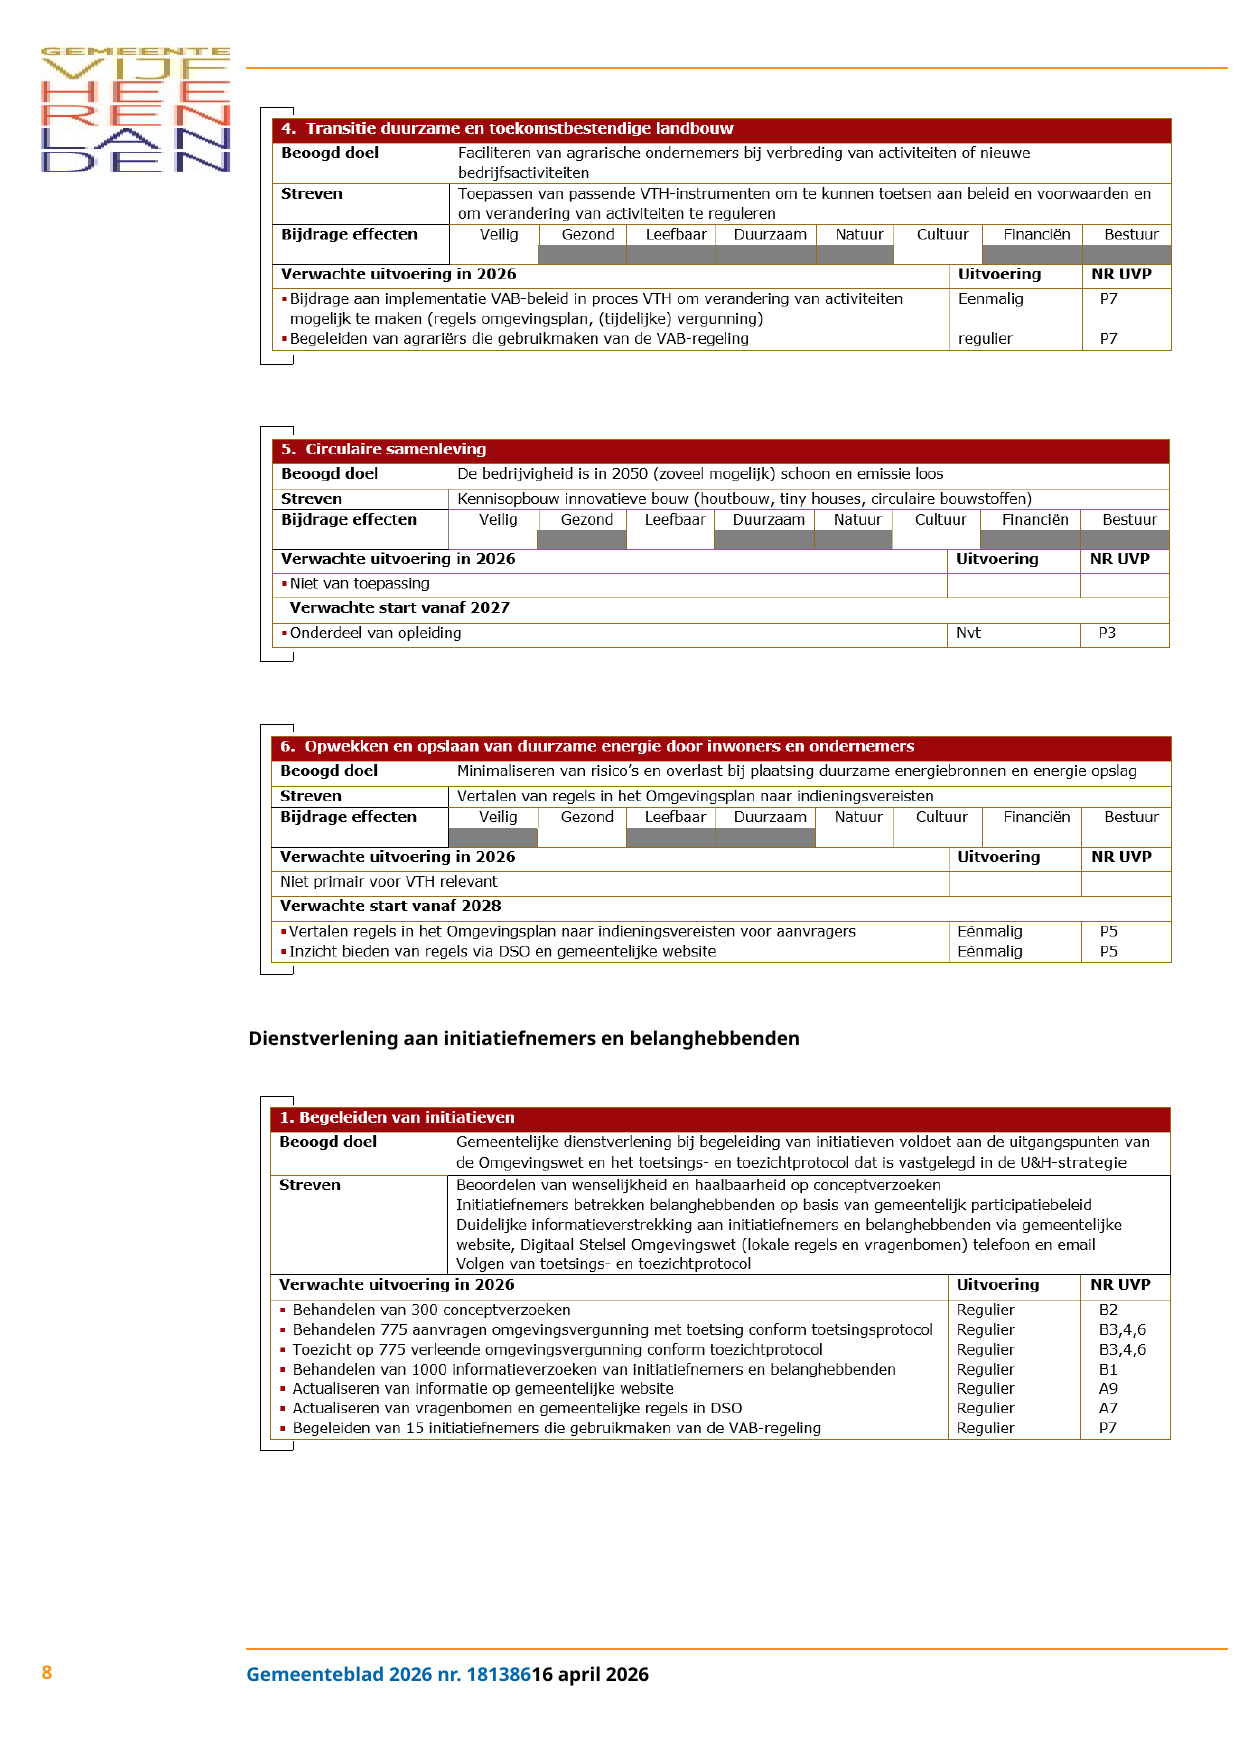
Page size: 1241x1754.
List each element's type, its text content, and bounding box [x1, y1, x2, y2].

picture [268, 435, 1173, 652]
picture [268, 732, 1173, 966]
text Dienstverlening aan initiatiefnemers en belanghebbenden [248, 1025, 1152, 1051]
picture [41, 47, 231, 172]
picture [268, 1105, 1173, 1441]
picture [268, 115, 1173, 355]
